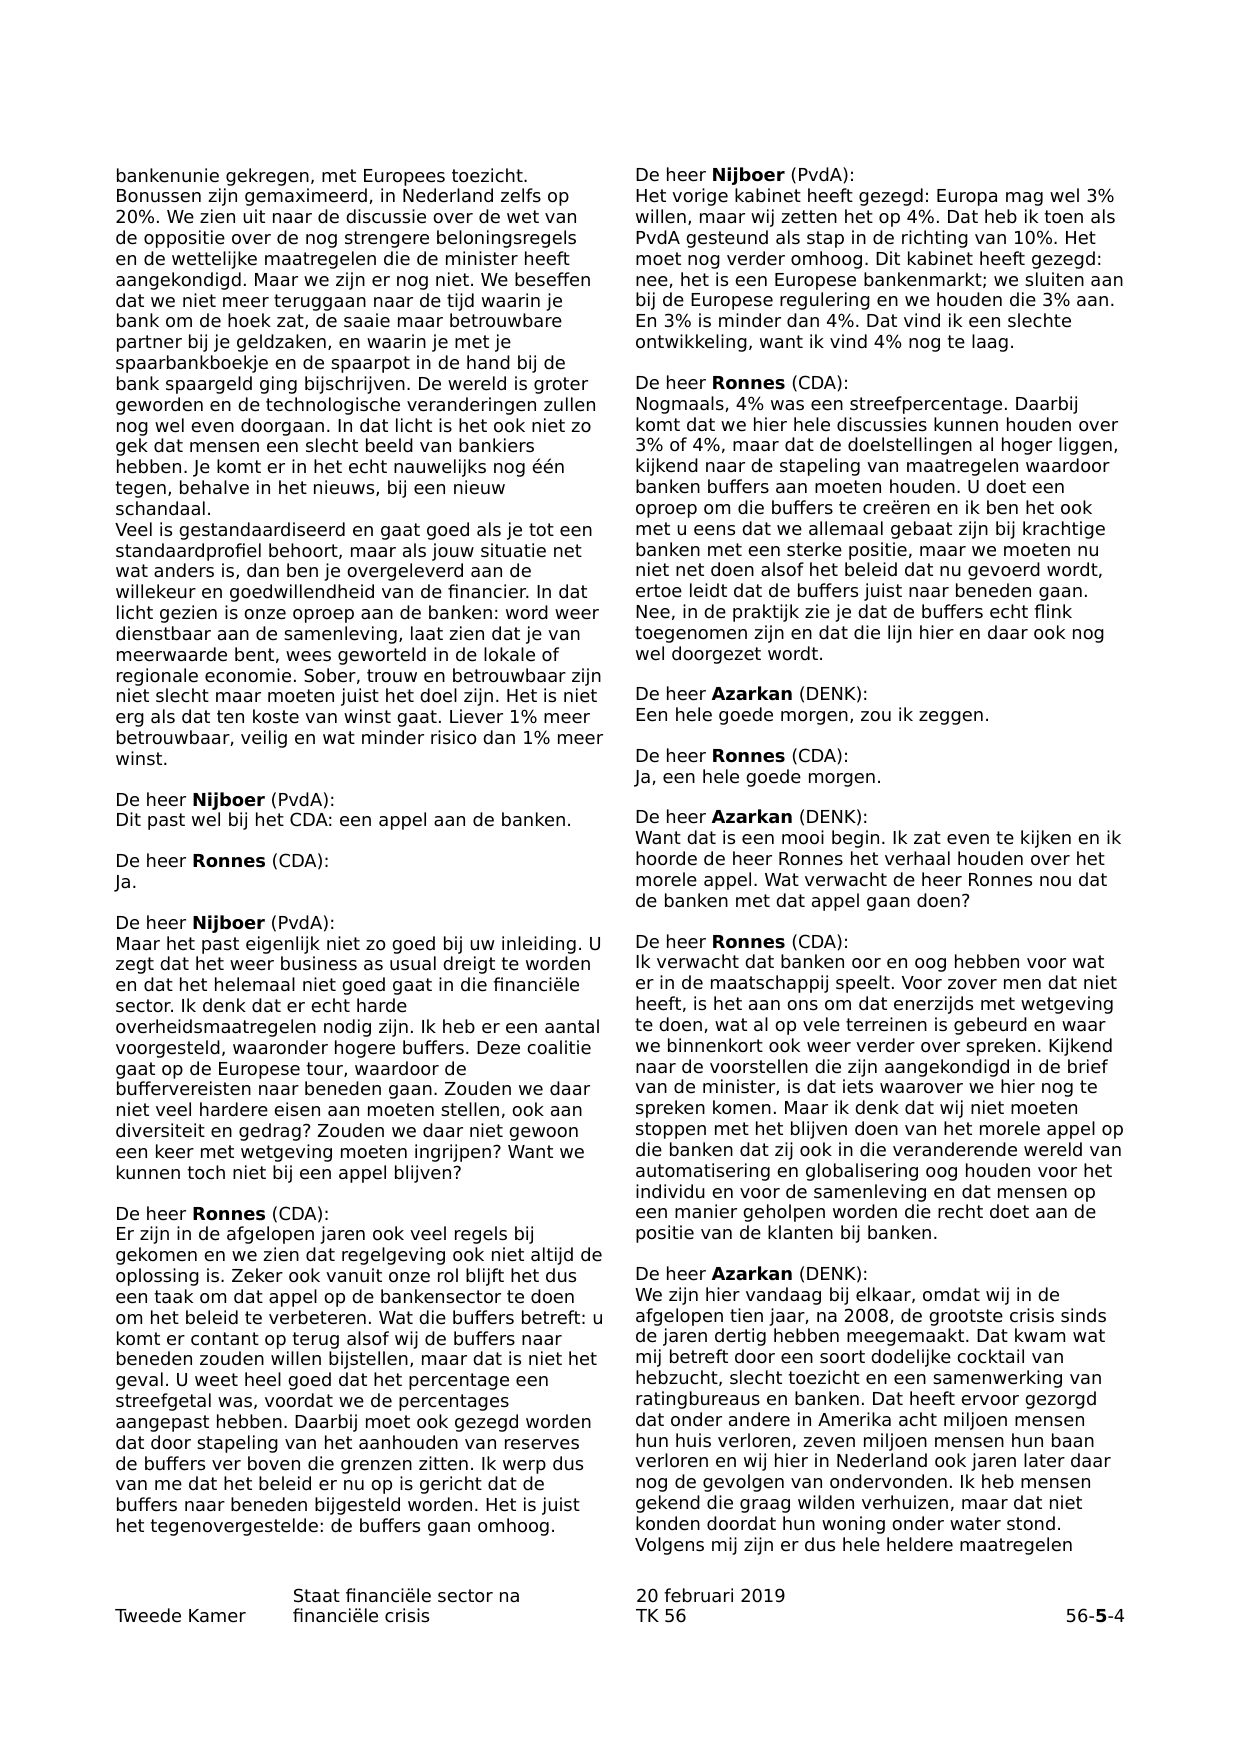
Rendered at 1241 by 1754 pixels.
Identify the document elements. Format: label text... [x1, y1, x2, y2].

text De heer Ronnes (CDA): [115, 1203, 605, 1224]
text Maar het past eigenlijk niet zo goed bij uw inleiding. U zegt dat het weer business as usual dreigt te worden en dat het helemaal niet goed gaat in die financiële sector. Ik denk dat er echt harde overheidsmaatregelen nodig zijn. Ik heb er een aantal voorgesteld, waaronder hogere buffers. Deze coalitie gaat op de Europese tour, waardoor de buffervereisten naar beneden gaan. Zouden we daar niet veel hardere eisen aan moeten stellen, ook aan diversiteit en gedrag? Zouden we daar niet gewoon een keer met wetgeving moeten ingrijpen? Want we kunnen toch niet bij een appel blijven? [115, 933, 605, 1183]
text De heer Nijboer (PvdA): [635, 165, 1125, 186]
text Dit past wel bij het CDA: een appel aan de banken. [115, 810, 605, 831]
text Volgens mij zijn er dus hele heldere maatregelen [635, 1534, 1125, 1555]
text De heer Ronnes (CDA): [635, 373, 1125, 393]
text Nogmaals, 4% was een streefpercentage. Daarbij komt dat we hier hele discussies kunnen houden over 3% of 4%, maar dat de doelstellingen al hoger liggen, kijkend naar de stapeling van maatregelen waardoor banken buffers aan moeten houden. U doet een oproep om die buffers te creëren en ik ben het ook met u eens dat we allemaal gebaat zijn bij krachtige banken met een sterke positie, maar we moeten nu niet net doen alsof het beleid dat nu gevoerd wordt, ertoe leidt dat de buffers juist naar beneden gaan. Nee, in de praktijk zie je dat de buffers echt flink toegenomen zijn en dat die lijn hier en daar ook nog wel doorgezet wordt. [635, 393, 1125, 664]
text We zijn hier vandaag bij elkaar, omdat wij in de afgelopen tien jaar, na 2008, de grootste crisis sinds de jaren dertig hebben meegemaakt. Dat kwam wat mij betreft door een soort dodelijke cocktail van hebzucht, slecht toezicht en een samenwerking van ratingbureaus en banken. Dat heeft ervoor gezorgd dat onder andere in Amerika acht miljoen mensen hun huis verloren, zeven miljoen mensen hun baan verloren en wij hier in Nederland ook jaren later daar nog de gevolgen van ondervonden. Ik heb mensen gekend die graag wilden verhuizen, maar dat niet konden doordat hun woning onder water stond. [635, 1284, 1125, 1534]
text De heer Azarkan (DENK): [635, 807, 1125, 828]
text De heer Azarkan (DENK): [635, 684, 1125, 705]
text Er zijn in de afgelopen jaren ook veel regels bij gekomen en we zien dat regelgeving ook niet altijd de oplossing is. Zeker ook vanuit onze rol blijft het dus een taak om dat appel op de bankensector te doen om het beleid te verbeteren. Wat die buffers betreft: u komt er contant op terug alsof wij de buffers naar beneden zouden willen bijstellen, maar dat is niet het geval. U weet heel goed dat het percentage een streefgetal was, voordat we de percentages aangepast hebben. Daarbij moet ook gezegd worden dat door stapeling van het aanhouden van reserves de buffers ver boven die grenzen zitten. Ik werp dus van me dat het beleid er nu op is gericht dat de buffers naar beneden bijgesteld worden. Het is juist het tegenovergestelde: de buffers gaan omhoog. [115, 1224, 605, 1537]
text bankenunie gekregen, met Europees toezicht. Bonussen zijn gemaximeerd, in Nederland zelfs op 20%. We zien uit naar de discussie over de wet van de oppositie over de nog strengere beloningsregels en de wettelijke maatregelen die de minister heeft aangekondigd. Maar we zijn er nog niet. We beseffen dat we niet meer teruggaan naar de tijd waarin je bank om de hoek zat, de saaie maar betrouwbare partner bij je geldzaken, en waarin je met je spaarbankboekje en de spaarpot in de hand bij de bank spaargeld ging bijschrijven. De wereld is groter geworden en de technologische veranderingen zullen nog wel even doorgaan. In dat licht is het ook niet zo gek dat mensen een slecht beeld van bankiers hebben. Je komt er in het echt nauwelijks nog één tegen, behalve in het nieuws, bij een nieuw schandaal. [115, 165, 605, 519]
text Veel is gestandaardiseerd en gaat goed als je tot een standaardprofiel behoort, maar als jouw situatie net wat anders is, dan ben je overgeleverd aan de willekeur en goedwillendheid van de financier. In dat licht gezien is onze oproep aan de banken: word weer dienstbaar aan de samenleving, laat zien dat je van meerwaarde bent, wees geworteld in de lokale of regionale economie. Sober, trouw en betrouwbaar zijn niet slecht maar moeten juist het doel zijn. Het is niet erg als dat ten koste van winst gaat. Liever 1% meer betrouwbaar, veilig en wat minder risico dan 1% meer winst. [115, 519, 605, 769]
text De heer Ronnes (CDA): [635, 931, 1125, 952]
text Het vorige kabinet heeft gezegd: Europa mag wel 3% willen, maar wij zetten het op 4%. Dat heb ik toen als PvdA gesteund als stap in de richting van 10%. Het moet nog verder omhoog. Dit kabinet heeft gezegd: nee, het is een Europese bankenmarkt; we sluiten aan bij de Europese regulering en we houden die 3% aan. En 3% is minder dan 4%. Dat vind ik een slechte ontwikkeling, want ik vind 4% nog te laag. [635, 186, 1125, 353]
text De heer Nijboer (PvdA): [115, 913, 605, 933]
text Ik verwacht dat banken oor en oog hebben voor wat er in de maatschappij speelt. Voor zover men dat niet heeft, is het aan ons om dat enerzijds met wetgeving te doen, wat al op vele terreinen is gebeurd en waar we binnenkort ook weer verder over spreken. Kijkend naar de voorstellen die zijn aangekondigd in de brief van de minister, is dat iets waarover we hier nog te spreken komen. Maar ik denk dat wij niet moeten stoppen met het blijven doen van het morele appel op die banken dat zij ook in die veranderende wereld van automatisering en globalisering oog houden voor het individu en voor de samenleving en dat mensen op een manier geholpen worden die recht doet aan de positie van de klanten bij banken. [635, 952, 1125, 1244]
text Ja, een hele goede morgen. [635, 767, 1125, 787]
text De heer Nijboer (PvdA): [115, 789, 605, 810]
text Want dat is een mooi begin. Ik zat even te kijken en ik hoorde de heer Ronnes het verhaal houden over het morele appel. Wat verwacht de heer Ronnes nou dat de banken met dat appel gaan doen? [635, 828, 1125, 911]
text Ja. [115, 872, 605, 893]
text De heer Ronnes (CDA): [115, 851, 605, 872]
text Een hele goede morgen, zou ik zeggen. [635, 705, 1125, 726]
text De heer Ronnes (CDA): [635, 746, 1125, 767]
text De heer Azarkan (DENK): [635, 1264, 1125, 1284]
